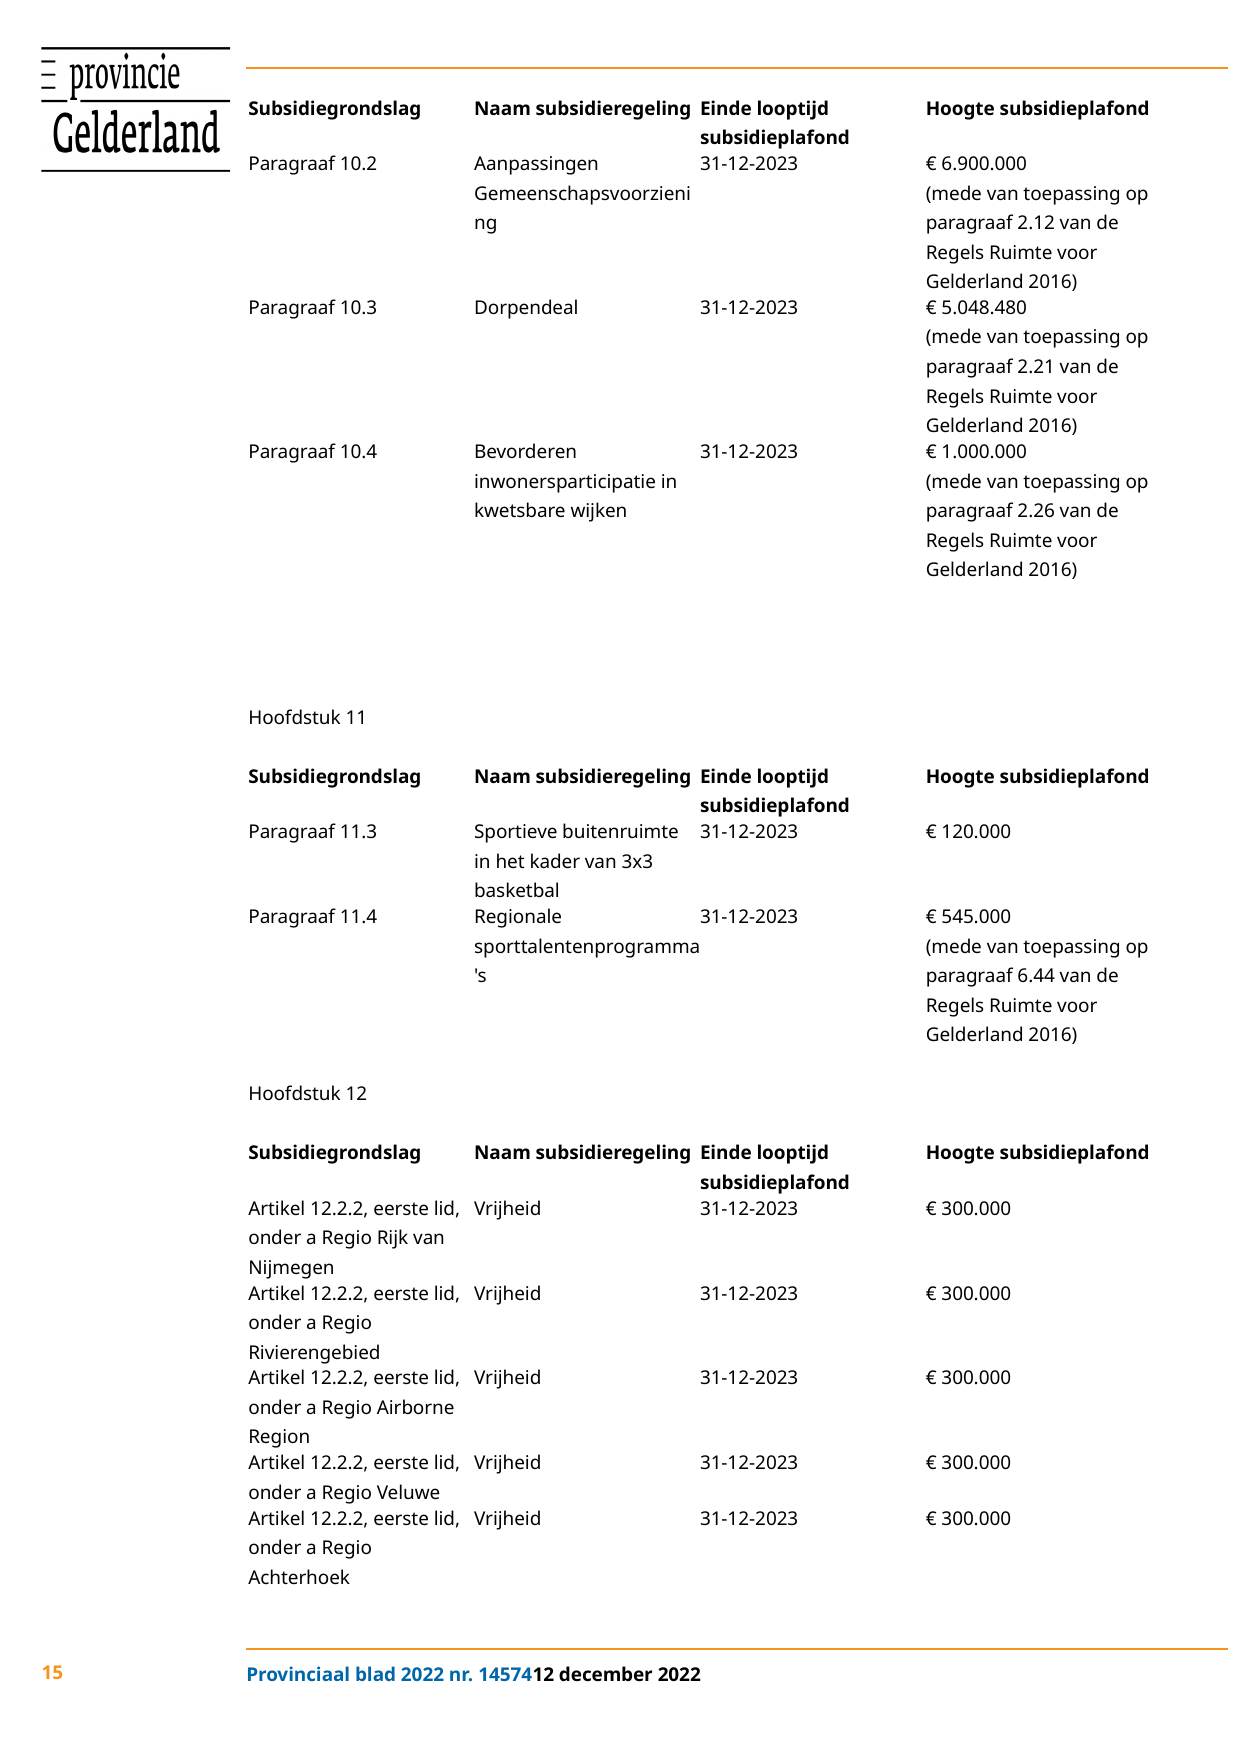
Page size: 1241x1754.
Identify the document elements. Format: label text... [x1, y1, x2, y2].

table_cell € 300.000 [926, 1195, 1152, 1280]
table_cell Vrijheid [474, 1450, 700, 1505]
table_cell Dorpendeal [474, 294, 700, 438]
table_cell 31-12-2023 [700, 294, 926, 438]
table_cell Paragraaf 10.4 [248, 438, 474, 582]
table_cell 31-12-2023 [700, 1280, 926, 1364]
table_header Naam subsidieregeling [474, 1140, 700, 1195]
table_header Hoogte subsidieplafond [926, 95, 1152, 150]
table_header Subsidiegrondslag [248, 1140, 474, 1195]
table_cell € 5.048.480 (mede van toepassing op paragraaf 2.21 van de Regels Ruimte voor Gelderland 2016) [926, 294, 1152, 438]
table_header Naam subsidieregeling [474, 763, 700, 818]
table_header Einde looptijd subsidieplafond [700, 1140, 926, 1195]
table_cell Vrijheid [474, 1280, 700, 1364]
table_cell Vrijheid [474, 1505, 700, 1590]
picture [41, 47, 231, 172]
table_cell Artikel 12.2.2, eerste lid, onder a Regio Achterhoek [248, 1505, 474, 1590]
table_cell Vrijheid [474, 1195, 700, 1280]
table_cell Vrijheid [474, 1365, 700, 1449]
table_cell Artikel 12.2.2, eerste lid, onder a Regio Rivierengebied [248, 1280, 474, 1364]
table_cell 31-12-2023 [700, 819, 926, 903]
table_header Einde looptijd subsidieplafond [700, 763, 926, 818]
table_cell 31-12-2023 [700, 1195, 926, 1280]
table_cell Paragraaf 11.3 [248, 819, 474, 903]
table_cell 31-12-2023 [700, 438, 926, 582]
table_cell Paragraaf 10.3 [248, 294, 474, 438]
table_header Naam subsidieregeling [474, 95, 700, 150]
table_cell € 300.000 [926, 1450, 1152, 1505]
table_header Subsidiegrondslag [248, 763, 474, 818]
table_cell € 300.000 [926, 1365, 1152, 1449]
table_cell € 545.000 (mede van toepassing op paragraaf 6.44 van de Regels Ruimte voor Gelderland 2016) [926, 903, 1152, 1047]
table_header Hoogte subsidieplafond [926, 1140, 1152, 1195]
table_cell 31-12-2023 [700, 1365, 926, 1449]
table_cell € 6.900.000 (mede van toepassing op paragraaf 2.12 van de Regels Ruimte voor Gelderland 2016) [926, 150, 1152, 294]
table_cell Artikel 12.2.2, eerste lid, onder a Regio Rijk van Nijmegen [248, 1195, 474, 1280]
text Hoofdstuk 11 [248, 704, 1152, 729]
table_cell € 300.000 [926, 1280, 1152, 1364]
table_header Hoogte subsidieplafond [926, 763, 1152, 818]
text Hoofdstuk 12 [248, 1080, 1152, 1106]
table_cell Artikel 12.2.2, eerste lid, onder a Regio Airborne Region [248, 1365, 474, 1449]
table_cell Bevorderen inwonersparticipatie in kwetsbare wijken [474, 438, 700, 582]
table_cell € 300.000 [926, 1505, 1152, 1590]
table_cell Aanpassingen Gemeenschapsvoorziening [474, 150, 700, 294]
table_cell Paragraaf 10.2 [248, 150, 474, 294]
table_cell Sportieve buitenruimte in het kader van 3x3 basketbal [474, 819, 700, 903]
table_cell Artikel 12.2.2, eerste lid, onder a Regio Veluwe [248, 1450, 474, 1505]
table_cell 31-12-2023 [700, 150, 926, 294]
table_cell € 1.000.000 (mede van toepassing op paragraaf 2.26 van de Regels Ruimte voor Gelderland 2016) [926, 438, 1152, 582]
table_header Subsidiegrondslag [248, 95, 474, 150]
table_cell 31-12-2023 [700, 1505, 926, 1590]
table_cell € 120.000 [926, 819, 1152, 903]
table_cell Paragraaf 11.4 [248, 903, 474, 1047]
table_cell Regionale sporttalentenprogramma's [474, 903, 700, 1047]
table_cell 31-12-2023 [700, 1450, 926, 1505]
table_header Einde looptijd subsidieplafond [700, 95, 926, 150]
table_cell 31-12-2023 [700, 903, 926, 1047]
